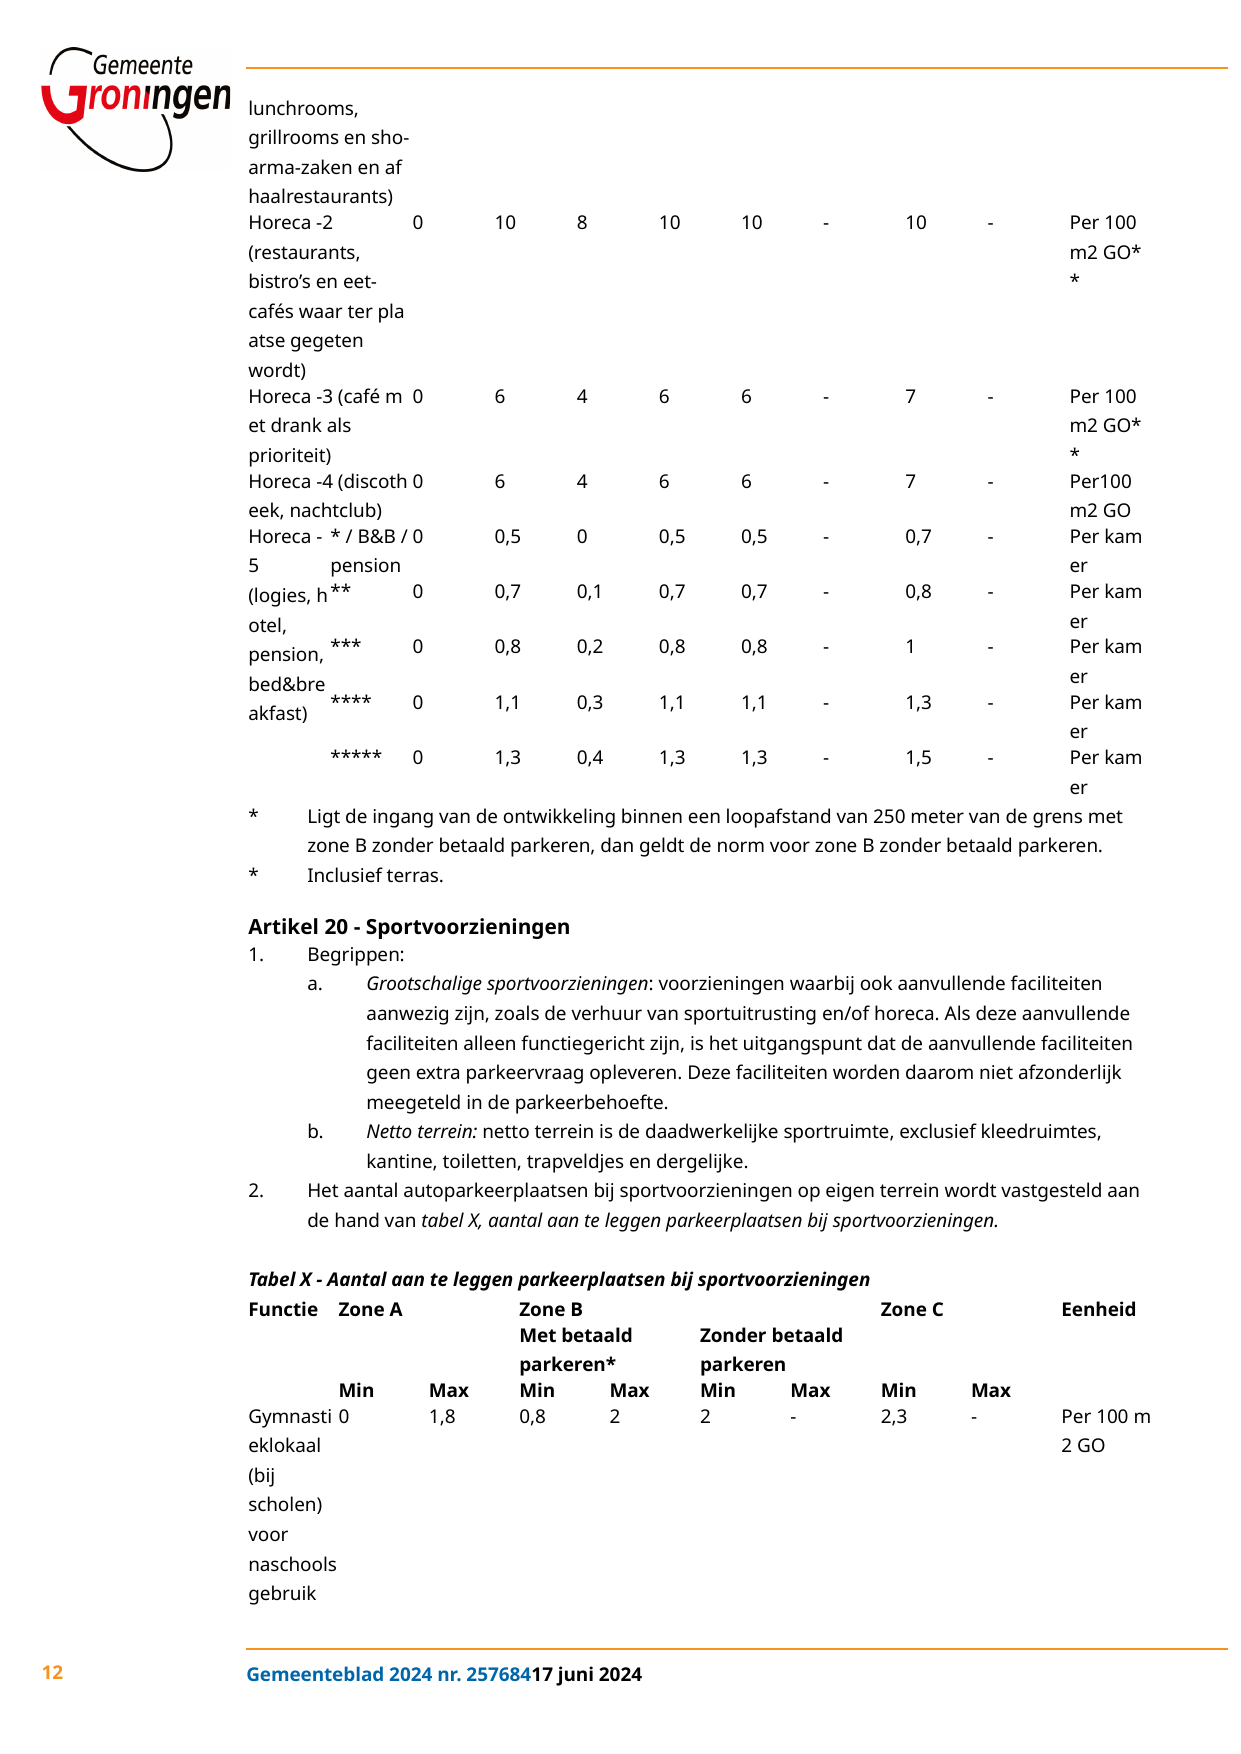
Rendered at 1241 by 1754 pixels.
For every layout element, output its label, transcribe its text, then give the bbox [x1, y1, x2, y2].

table_cell Min [519, 1377, 609, 1403]
table_cell 0,8 [519, 1403, 609, 1606]
table_cell - [987, 468, 1069, 523]
table_header Eenheid [1061, 1296, 1152, 1403]
table_cell 0,1 [577, 579, 659, 634]
table_cell 1,5 [905, 744, 987, 800]
table_cell 0,5 [741, 523, 823, 578]
table_cell 0 [412, 689, 494, 744]
table_cell - [823, 383, 905, 468]
table_cell - [987, 95, 1069, 209]
table_cell 0,7 [741, 579, 823, 634]
table_cell - [987, 383, 1069, 468]
table_cell [1069, 95, 1152, 209]
table_header Zone A [338, 1296, 519, 1377]
table_cell 7 [905, 383, 987, 468]
list Inclusief terras. [248, 862, 1152, 888]
table_cell 0 [412, 579, 494, 634]
table_cell [494, 95, 577, 209]
table_cell - [823, 634, 905, 689]
table_cell - [987, 523, 1069, 578]
table_cell Gymnastieklokaal (bij scholen) voor naschools gebruik [248, 1403, 338, 1606]
table_cell *** [330, 634, 412, 689]
table_cell Horeca -5 (logies, hotel, pension, bed&breakfast) [248, 523, 330, 800]
table_cell 0 [412, 209, 494, 383]
table_cell - [971, 1403, 1061, 1606]
table_cell 0,5 [659, 523, 741, 578]
table_cell 0,3 [577, 689, 659, 744]
table_cell - [987, 744, 1069, 800]
table_cell - [823, 468, 905, 523]
table_cell 0 [412, 468, 494, 523]
table_cell 10 [741, 209, 823, 383]
table_cell - [823, 523, 905, 578]
table_header Zone B [519, 1296, 881, 1322]
table_cell 2,3 [881, 1403, 971, 1606]
table_cell 0 [412, 744, 494, 800]
table_cell - [823, 95, 905, 209]
text Tabel X - Aantal aan te leggen parkeerplaatsen bij sportvoorzieningen [248, 1266, 1152, 1292]
table_cell 0,2 [577, 634, 659, 689]
table_cell Per kamer [1069, 744, 1152, 800]
table_cell 1,3 [494, 744, 577, 800]
table_cell Max [609, 1377, 700, 1403]
table_cell 2 [609, 1403, 700, 1606]
table_cell 6 [741, 383, 823, 468]
table_cell - [823, 579, 905, 634]
table_cell Max [790, 1377, 881, 1403]
table_cell Per 100 m2 GO [1061, 1403, 1152, 1606]
table_cell 0 [577, 523, 659, 578]
table_cell 0,4 [577, 744, 659, 800]
list Grootschalige sportvoorzieningen: voorzieningen waarbij ook aanvullende faciliteiten aanwezig zijn, zoals de verhuur van sportuitrusting en/of horeca. Als deze aanvullende faciliteiten alleen functiegericht zijn, is het uitgangspunt dat de aanvullende faciliteiten geen extra parkeervraag opleveren. Deze faciliteiten worden daarom niet afzonderlijk meegeteld in de parkeerbehoefte. [307, 971, 1152, 1114]
table_cell 2 [700, 1403, 790, 1606]
table_cell - [823, 209, 905, 383]
table_cell - [790, 1403, 881, 1606]
list Ligt de ingang van de ontwikkeling binnen een loopafstand van 250 meter van de grens met zone B zonder betaald parkeren, dan geldt de norm voor zone B zonder betaald parkeren. [248, 803, 1152, 858]
table_cell 1,3 [659, 744, 741, 800]
table_cell Per kamer [1069, 579, 1152, 634]
table_cell 1,3 [741, 744, 823, 800]
table_cell 0,5 [494, 523, 577, 578]
table_cell [741, 95, 823, 209]
table_cell lunchrooms, grillrooms en sho- arma-zaken en afhaalrestaurants) [248, 95, 412, 209]
table_cell 1,8 [429, 1403, 519, 1606]
table_cell Horeca -4 (discotheek, nachtclub) [248, 468, 412, 523]
table_cell 0,7 [905, 523, 987, 578]
table_cell Per 100 m2 GO** [1069, 383, 1152, 468]
table_cell ** [330, 579, 412, 634]
table_cell 0,8 [905, 579, 987, 634]
table_cell 0 [412, 523, 494, 578]
table_cell Min [881, 1377, 971, 1403]
table_cell Per kamer [1069, 523, 1152, 578]
table_cell 0,8 [494, 634, 577, 689]
table_cell - [823, 744, 905, 800]
table_cell * / B&B / pension [330, 523, 412, 578]
table_cell 6 [741, 468, 823, 523]
table_cell Per100 m2 GO [1069, 468, 1152, 523]
table_cell 1,1 [659, 689, 741, 744]
table_cell Min [700, 1377, 790, 1403]
table_cell 4 [577, 383, 659, 468]
list Het aantal autoparkeerplaatsen bij sportvoorzieningen op eigen terrein wordt vastgesteld aan de hand van tabel X, aantal aan te leggen parkeerplaatsen bij sportvoorzieningen. [248, 1178, 1152, 1233]
table_cell ***** [330, 744, 412, 800]
table_cell 8 [577, 209, 659, 383]
table_cell Per 100 m2 GO** [1069, 209, 1152, 383]
table_cell Max [429, 1377, 519, 1403]
table_cell Min [338, 1377, 429, 1403]
table_cell 0,7 [494, 579, 577, 634]
table_cell 1 [905, 634, 987, 689]
table_cell [577, 95, 659, 209]
table_cell 0 [412, 634, 494, 689]
table_cell 1,1 [741, 689, 823, 744]
table_cell [905, 95, 987, 209]
table_cell - [987, 209, 1069, 383]
table_cell 7 [905, 468, 987, 523]
picture [41, 47, 231, 172]
table_cell 6 [659, 383, 741, 468]
text Artikel 20 - Sportvoorzieningen [248, 912, 1152, 941]
table_cell - [987, 689, 1069, 744]
table_cell - [987, 579, 1069, 634]
table_cell 10 [905, 209, 987, 383]
table_cell 10 [659, 209, 741, 383]
table_cell [412, 95, 494, 209]
table_cell Zonder betaald parkeren [700, 1322, 881, 1377]
table_cell Horeca -3 (café met drank als prioriteit) [248, 383, 412, 468]
table_cell - [987, 634, 1069, 689]
table_cell Per kamer [1069, 689, 1152, 744]
list Netto terrein: netto terrein is de daadwerkelijke sportruimte, exclusief kleedruimtes, kantine, toiletten, trapveldjes en dergelijke. [307, 1118, 1152, 1174]
table_cell 0,7 [659, 579, 741, 634]
table_cell 1,1 [494, 689, 577, 744]
table_cell Horeca -2 (restaurants, bistro’s en eet-cafés waar ter plaatse gegeten wordt) [248, 209, 412, 383]
table_cell Per kamer [1069, 634, 1152, 689]
table_cell Max [971, 1377, 1061, 1403]
table_cell 0,8 [659, 634, 741, 689]
table_cell [659, 95, 741, 209]
table_cell 1,3 [905, 689, 987, 744]
table_cell **** [330, 689, 412, 744]
table_cell 0 [412, 383, 494, 468]
table_header Functie [248, 1296, 338, 1403]
table_cell 6 [659, 468, 741, 523]
table_cell 4 [577, 468, 659, 523]
table_header Zone C [881, 1296, 1061, 1377]
table_cell 0 [338, 1403, 429, 1606]
list Begrippen: [248, 941, 1152, 967]
table_cell 10 [494, 209, 577, 383]
table_cell - [823, 689, 905, 744]
table_cell Met betaald parkeren* [519, 1322, 700, 1377]
table_cell 6 [494, 383, 577, 468]
table_cell 0,8 [741, 634, 823, 689]
table_cell 6 [494, 468, 577, 523]
